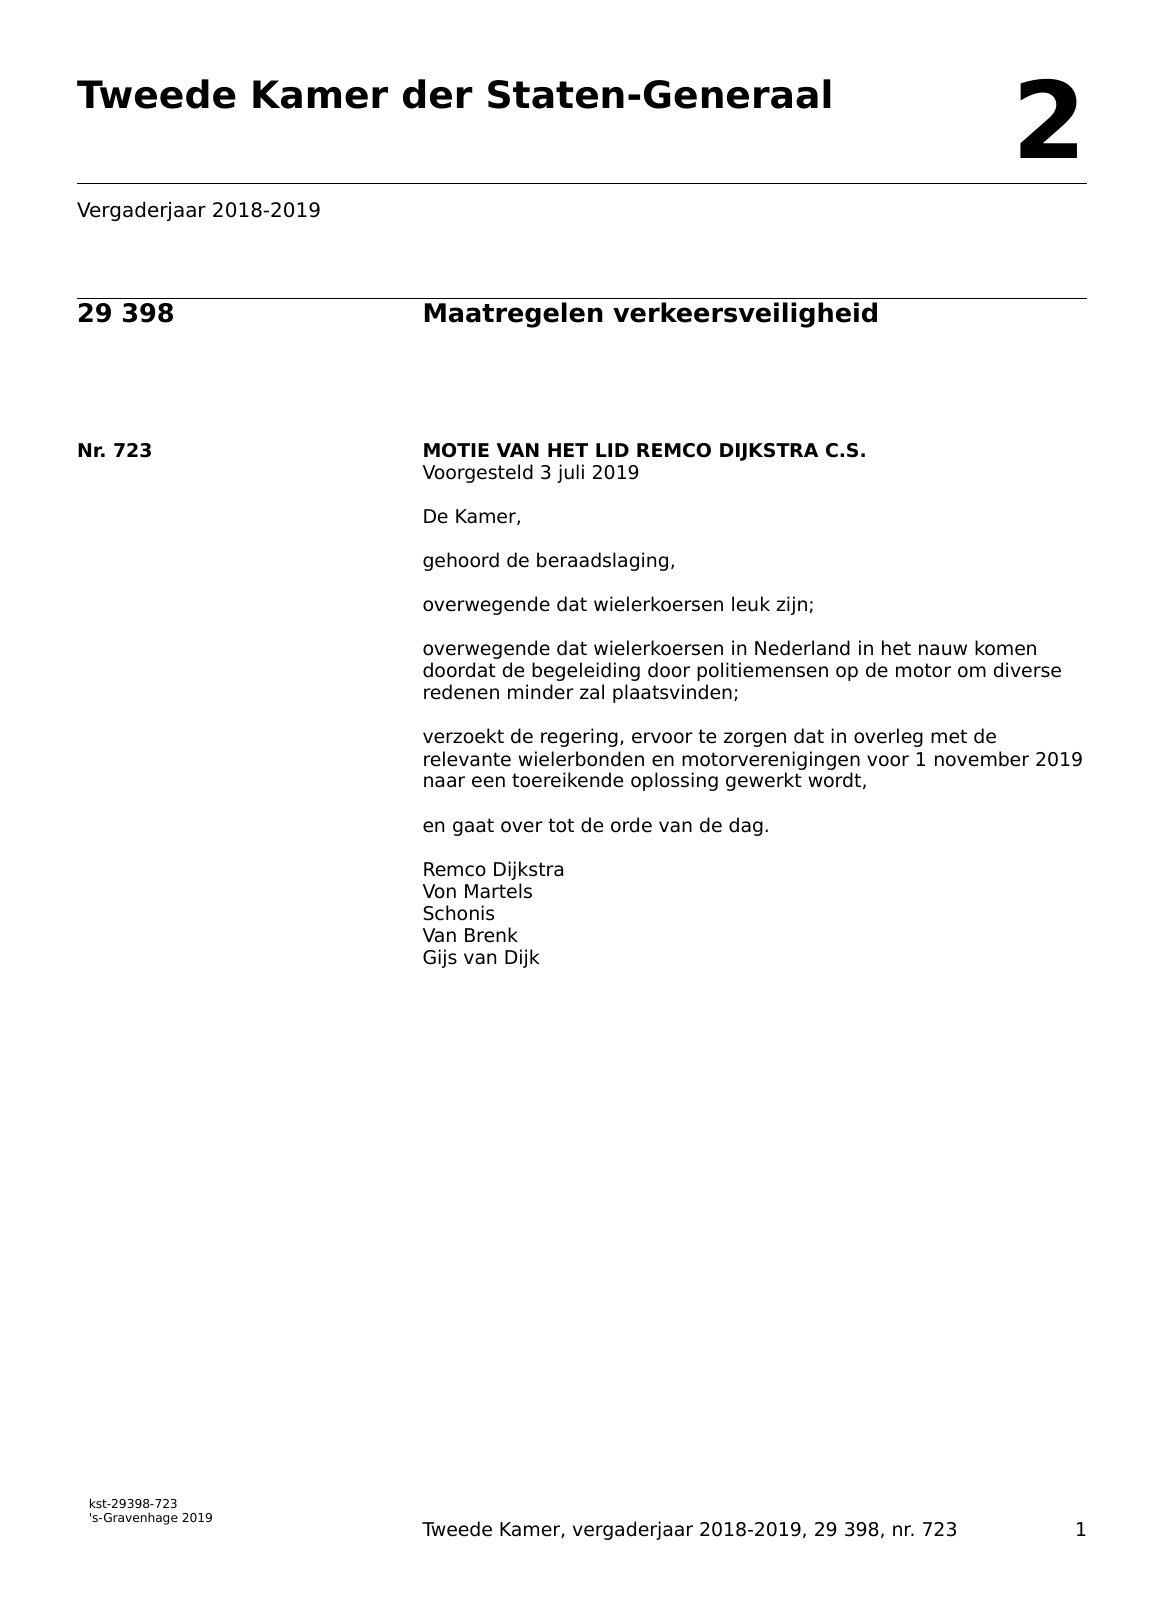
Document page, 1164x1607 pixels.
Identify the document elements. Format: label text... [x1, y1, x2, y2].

table_header Tweede Kamer der Staten-Generaal [77, 59, 886, 183]
subtitle 29 398 Maatregelen verkeersveiligheid [77, 299, 1087, 329]
text en gaat over tot de orde van de dag. [422, 814, 1087, 837]
text overwegende dat wielerkoersen leuk zijn; [422, 594, 1087, 616]
text gehoord de beraadslaging, [422, 550, 1087, 572]
text overwegende dat wielerkoersen in Nederland in het nauw komen doordat de begeleiding door politiemensen op de motor om diverse redenen minder zal plaatsvinden; [422, 638, 1087, 704]
table_header 2 [886, 59, 1087, 183]
subtitle Nr. 723 MOTIE VAN HET LID REMCO DIJKSTRA C.S. [77, 440, 1087, 462]
text verzoekt de regering, ervoor te zorgen dat in overleg met de relevante wielerbonden en motorverenigingen voor 1 november 2019 naar een toereikende oplossing gewerkt wordt, [422, 726, 1087, 792]
text kst-29398-723 [88, 1497, 323, 1511]
text Remco Dijkstra [422, 859, 1087, 881]
text De Kamer, [422, 506, 1087, 528]
table_cell Vergaderjaar 2018-2019 [77, 184, 1087, 298]
text Von Martels [422, 881, 1087, 903]
text Van Brenk [422, 925, 1087, 947]
text Voorgesteld 3 juli 2019 [422, 462, 1087, 484]
text 's-Gravenhage 2019 [88, 1511, 323, 1525]
text Schonis [422, 903, 1087, 925]
text Gijs van Dijk [422, 947, 1087, 969]
